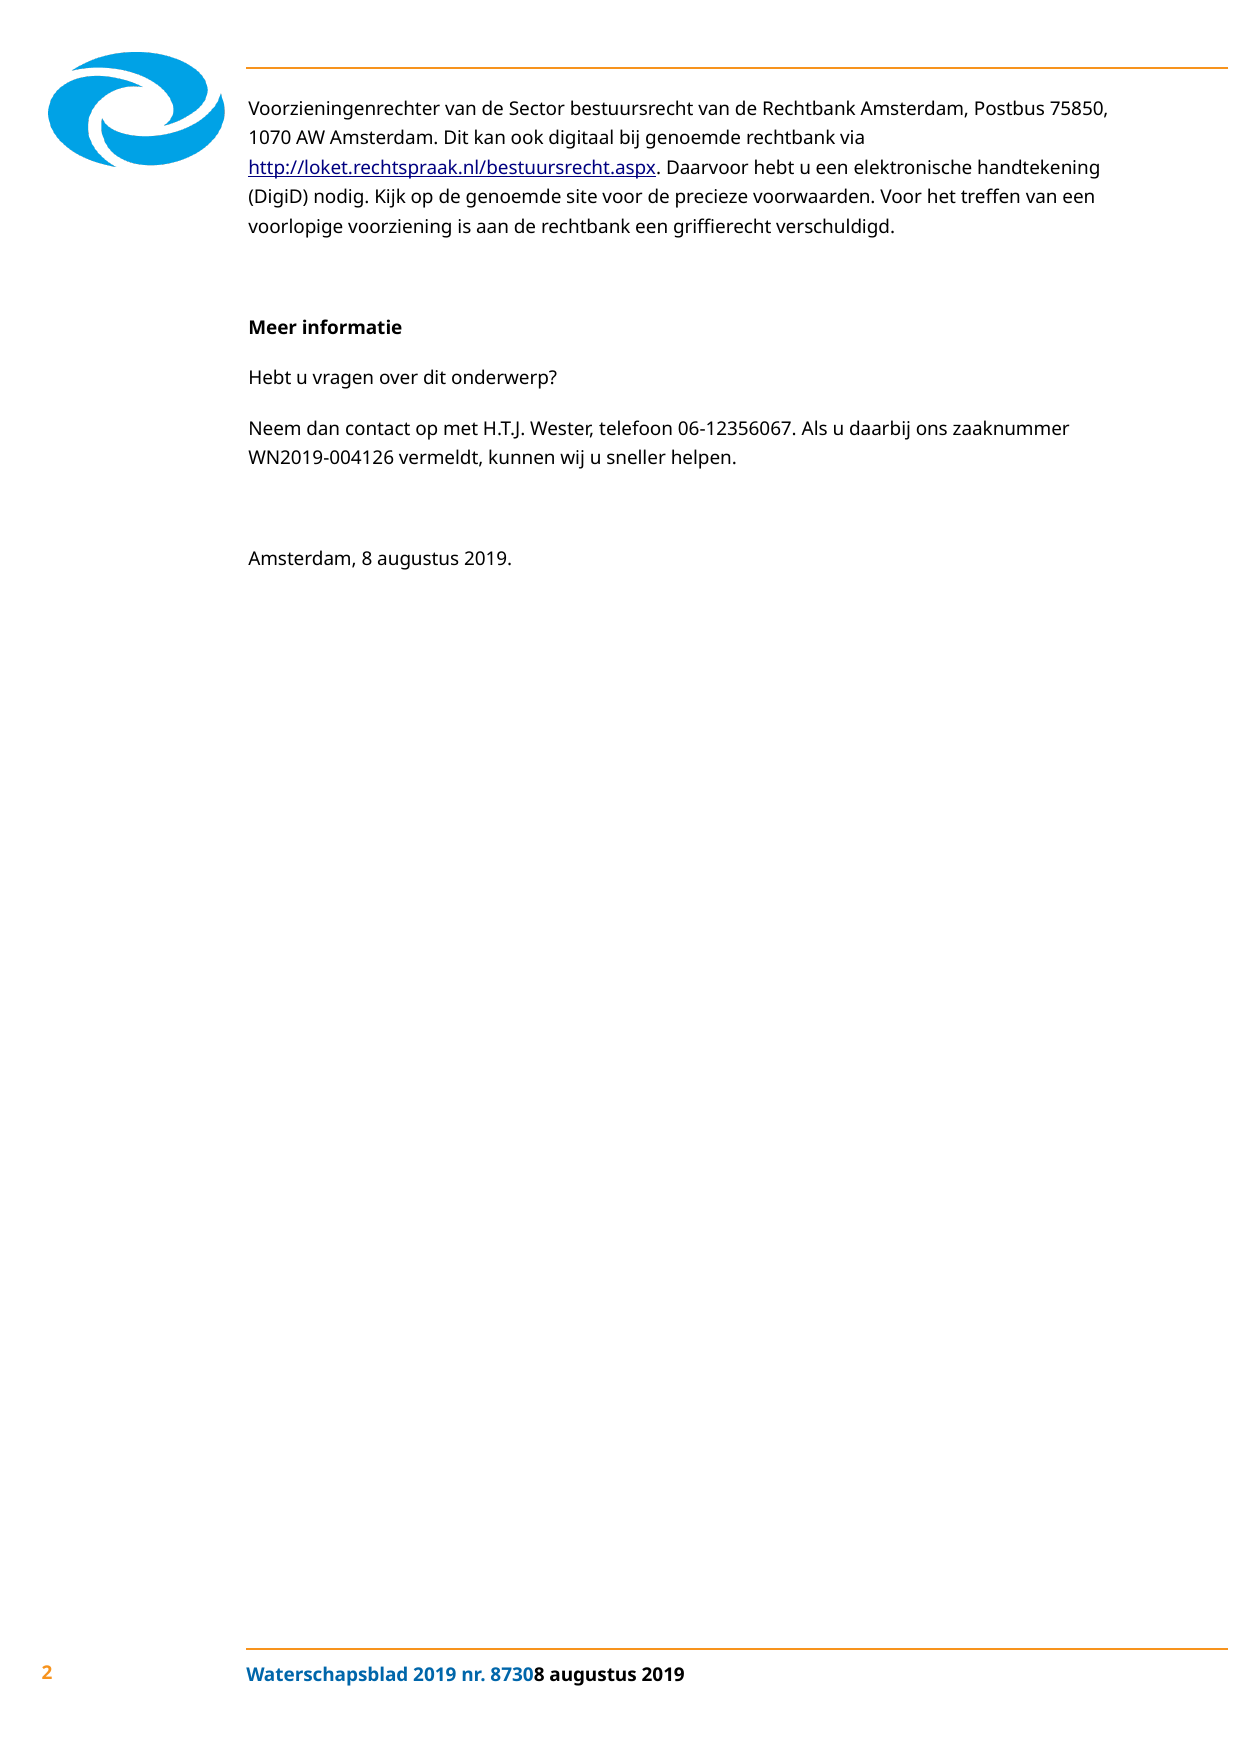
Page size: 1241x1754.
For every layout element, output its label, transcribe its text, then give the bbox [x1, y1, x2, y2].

picture [41, 47, 231, 172]
text Voorzieningenrechter van de Sector bestuursrecht van de Rechtbank Amsterdam, Postbus 75850, 1070 AW Amsterdam. Dit kan ook digitaal bij genoemde rechtbank via http://loket.rechtspraak.nl/bestuursrecht.aspx. Daarvoor hebt u een elektronische handtekening (DigiD) nodig. Kijk op de genoemde site voor de precieze voorwaarden. Voor het treffen van een voorlopige voorziening is aan de rechtbank een griffierecht verschuldigd. [248, 95, 1152, 239]
text Neem dan contact op met H.T.J. Wester, telefoon 06-12356067. Als u daarbij ons zaaknummer WN2019-004126 vermeldt, kunnen wij u sneller helpen. [248, 415, 1152, 470]
text Hebt u vragen over dit onderwerp? [248, 364, 1152, 390]
text Amsterdam, 8 augustus 2019. [248, 545, 1152, 571]
text Meer informatie [248, 314, 1152, 340]
